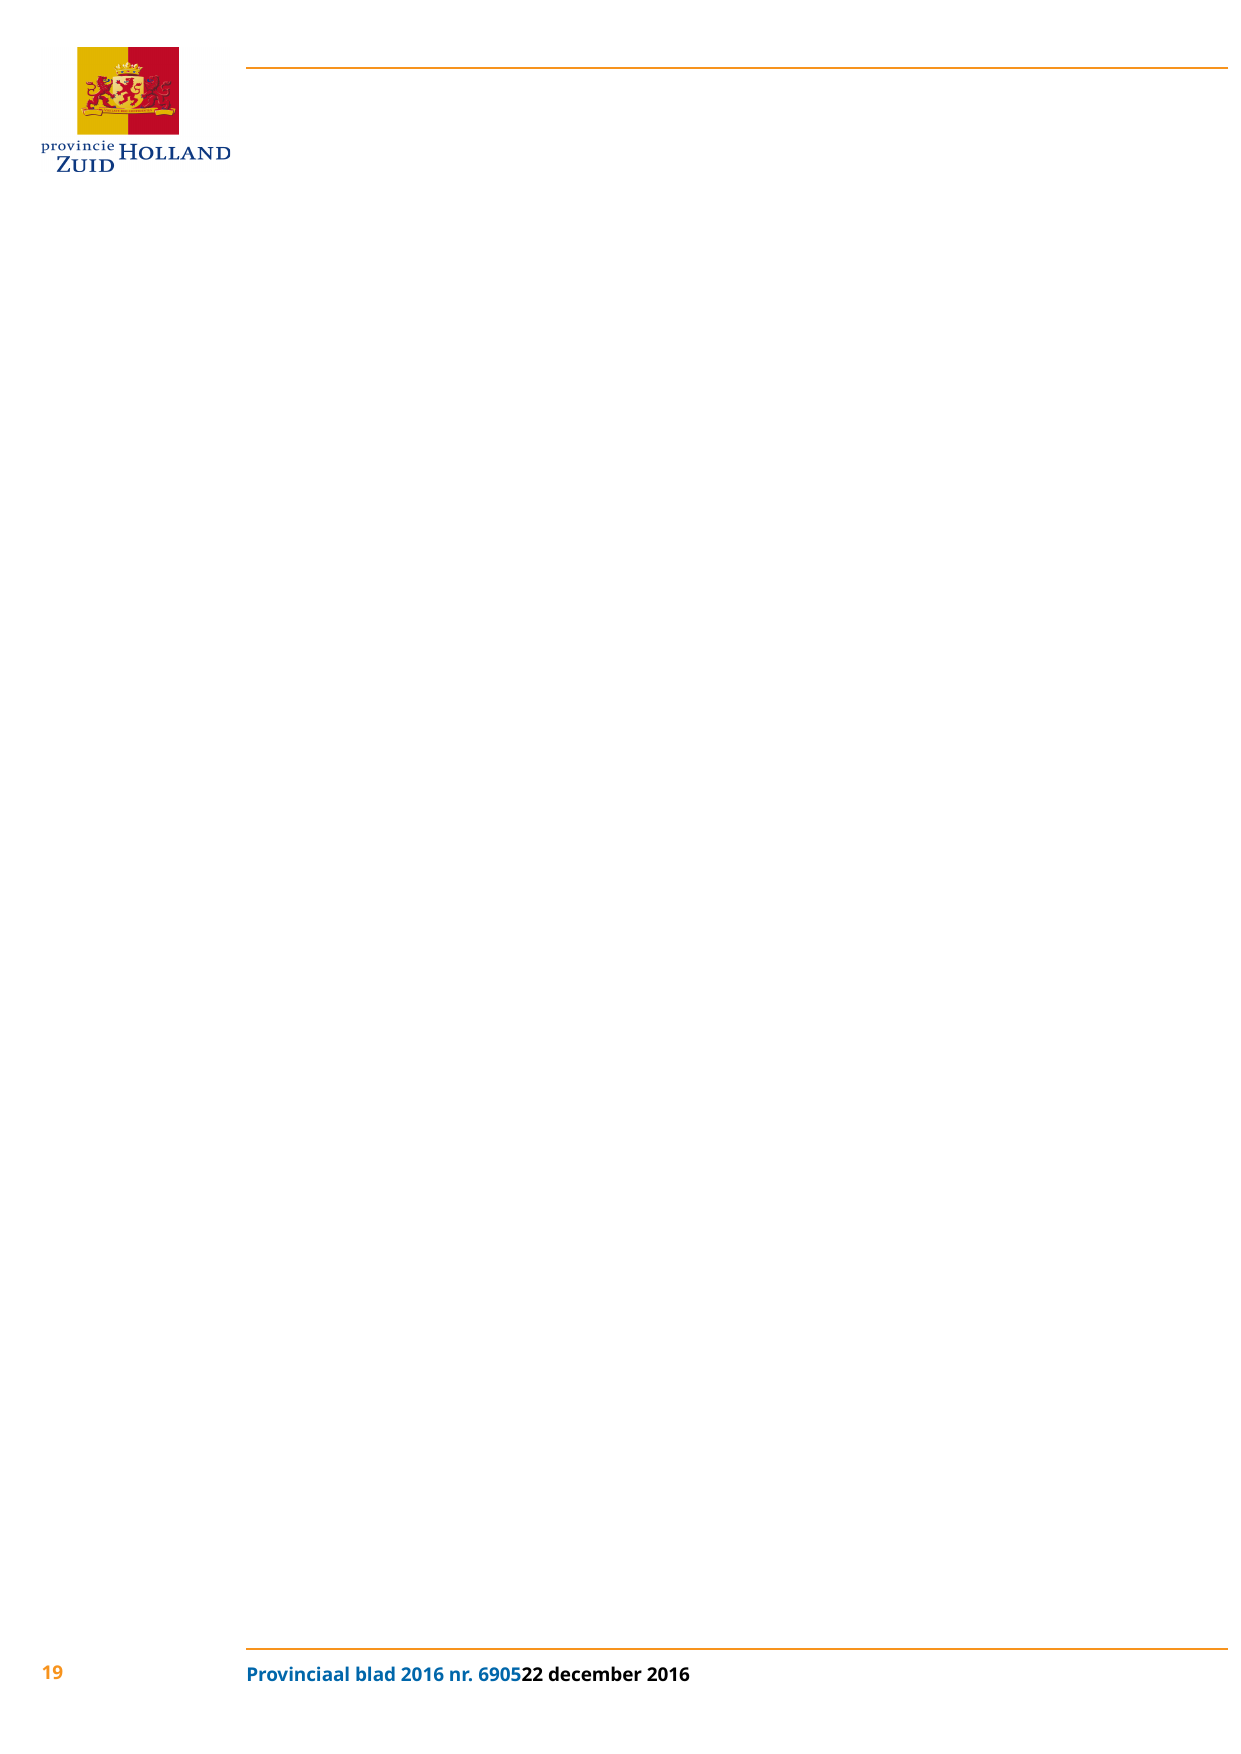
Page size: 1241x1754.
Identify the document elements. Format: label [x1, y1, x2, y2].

picture [41, 47, 231, 172]
